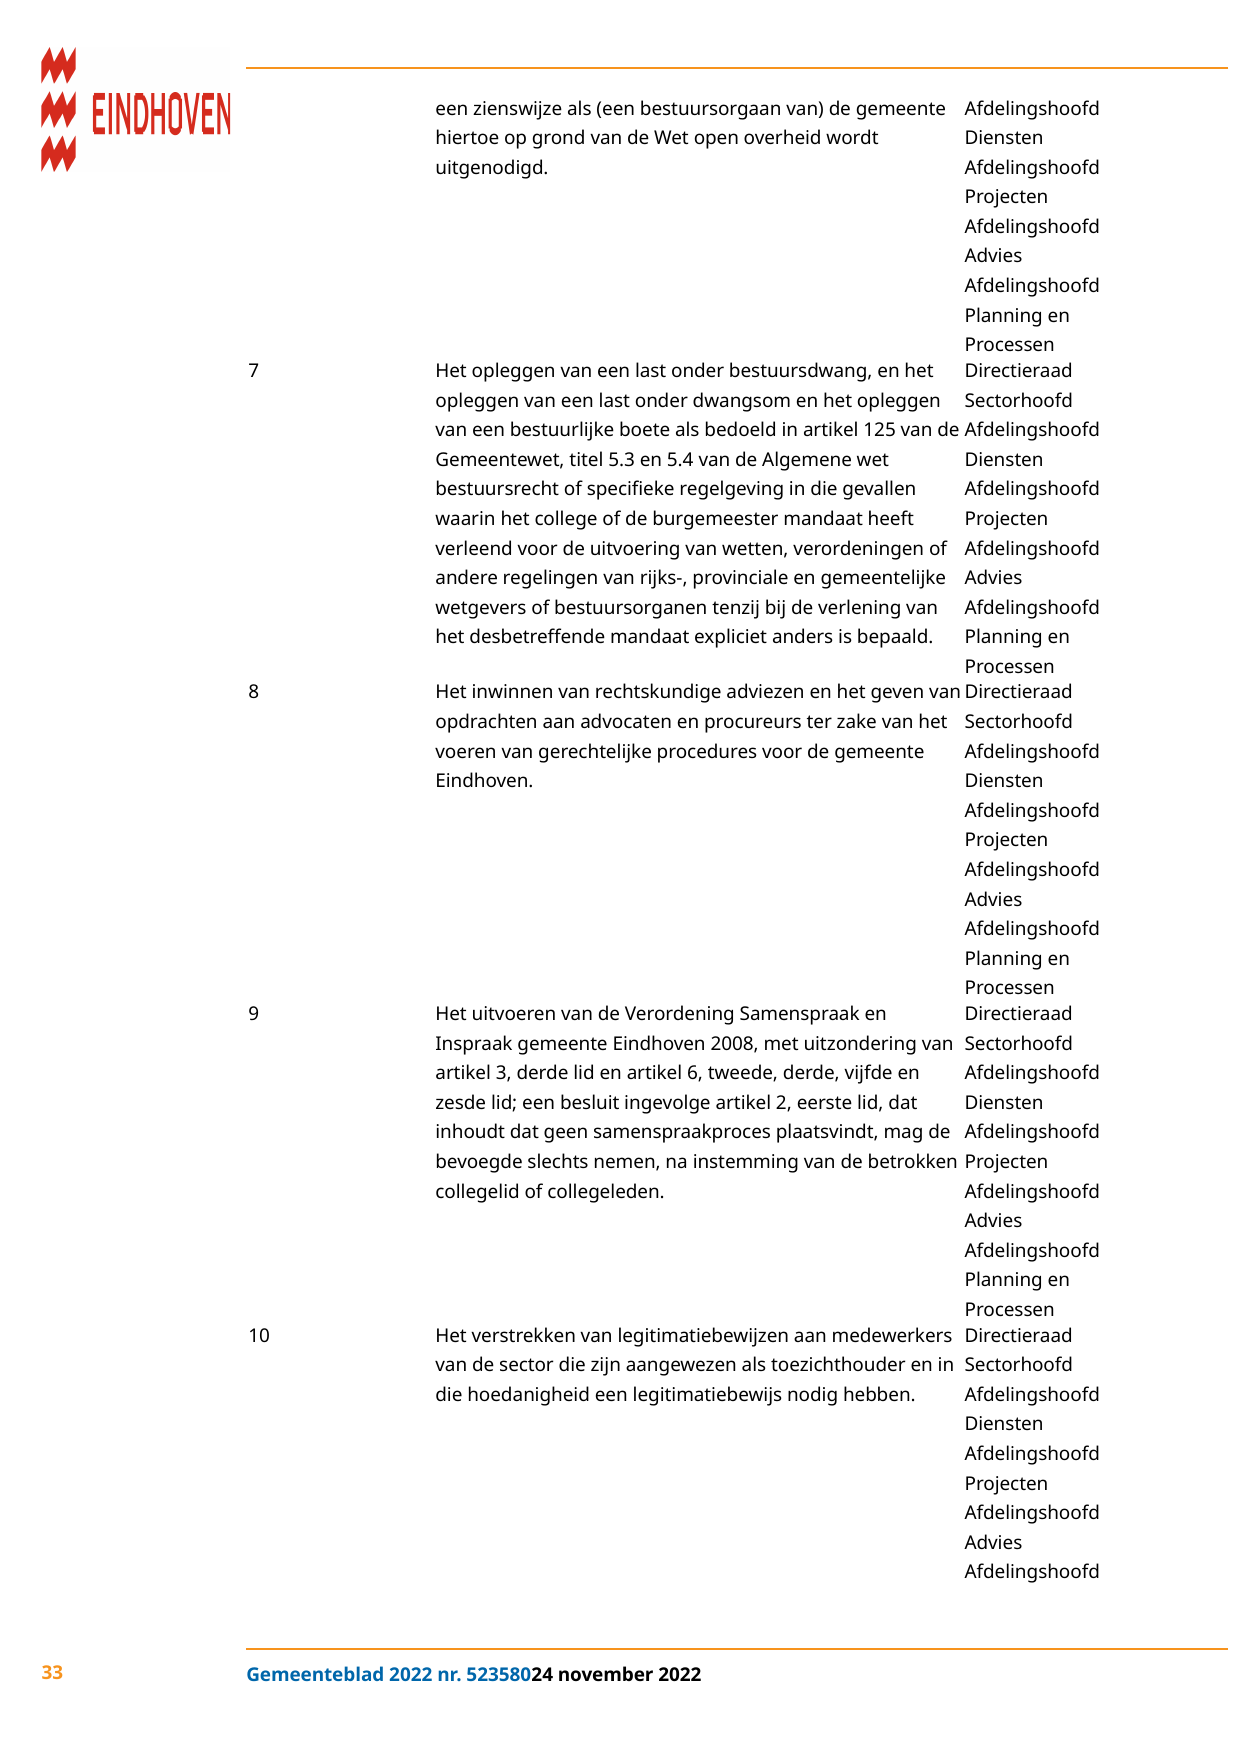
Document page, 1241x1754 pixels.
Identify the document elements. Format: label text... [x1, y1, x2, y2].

table_cell Het inwinnen van rechtskundige adviezen en het geven van opdrachten aan advocaten en procureurs ter zake van het voeren van gerechtelijke procedures voor de gemeente Eindhoven. [435, 679, 964, 1000]
table_cell Het opleggen van een last onder bestuursdwang, en het opleggen van een last onder dwangsom en het opleggen van een bestuurlijke boete als bedoeld in artikel 125 van de Gemeentewet, titel 5.3 en 5.4 van de Algemene wet bestuursrecht of specifieke regelgeving in die gevallen waarin het college of de burgemeester mandaat heeft verleend voor de uitvoering van wetten, verordeningen of andere regelingen van rijks-, provinciale en gemeentelijke wetgevers of bestuursorganen tenzij bij de verlening van het desbetreffende mandaat expliciet anders is bepaald. [435, 357, 964, 679]
table_cell Het uitvoeren van de Verordening Samenspraak en Inspraak gemeente Eindhoven 2008, met uitzondering van artikel 3, derde lid en artikel 6, tweede, derde, vijfde en zesde lid; een besluit ingevolge artikel 2, eerste lid, dat inhoudt dat geen samenspraakproces plaatsvindt, mag de bevoegde slechts nemen, na instemming van de betrokken collegelid of collegeleden. [435, 1000, 964, 1322]
table_cell Directieraad Sectorhoofd Afdelingshoofd Diensten Afdelingshoofd Projecten Afdelingshoofd Advies Afdelingshoofd Planning en Processen [964, 357, 1152, 679]
table_cell 10 [248, 1322, 435, 1584]
table_cell Het verstrekken van legitimatiebewijzen aan medewerkers van de sector die zijn aangewezen als toezichthouder en in die hoedanigheid een legitimatiebewijs nodig hebben. [435, 1322, 964, 1584]
table_cell 8 [248, 679, 435, 1000]
table_cell 7 [248, 357, 435, 679]
picture [41, 47, 231, 172]
table_cell Directieraad Sectorhoofd Afdelingshoofd Diensten Afdelingshoofd Projecten Afdelingshoofd Advies Afdelingshoofd [964, 1322, 1152, 1584]
table_cell 9 [248, 1000, 435, 1322]
table_cell Afdelingshoofd Diensten Afdelingshoofd Projecten Afdelingshoofd Advies Afdelingshoofd Planning en Processen [964, 95, 1152, 357]
table_cell [248, 95, 435, 357]
table_cell Directieraad Sectorhoofd Afdelingshoofd Diensten Afdelingshoofd Projecten Afdelingshoofd Advies Afdelingshoofd Planning en Processen [964, 679, 1152, 1000]
table_cell Directieraad Sectorhoofd Afdelingshoofd Diensten Afdelingshoofd Projecten Afdelingshoofd Advies Afdelingshoofd Planning en Processen [964, 1000, 1152, 1322]
table_cell een zienswijze als (een bestuursorgaan van) de gemeente hiertoe op grond van de Wet open overheid wordt uitgenodigd. [435, 95, 964, 357]
